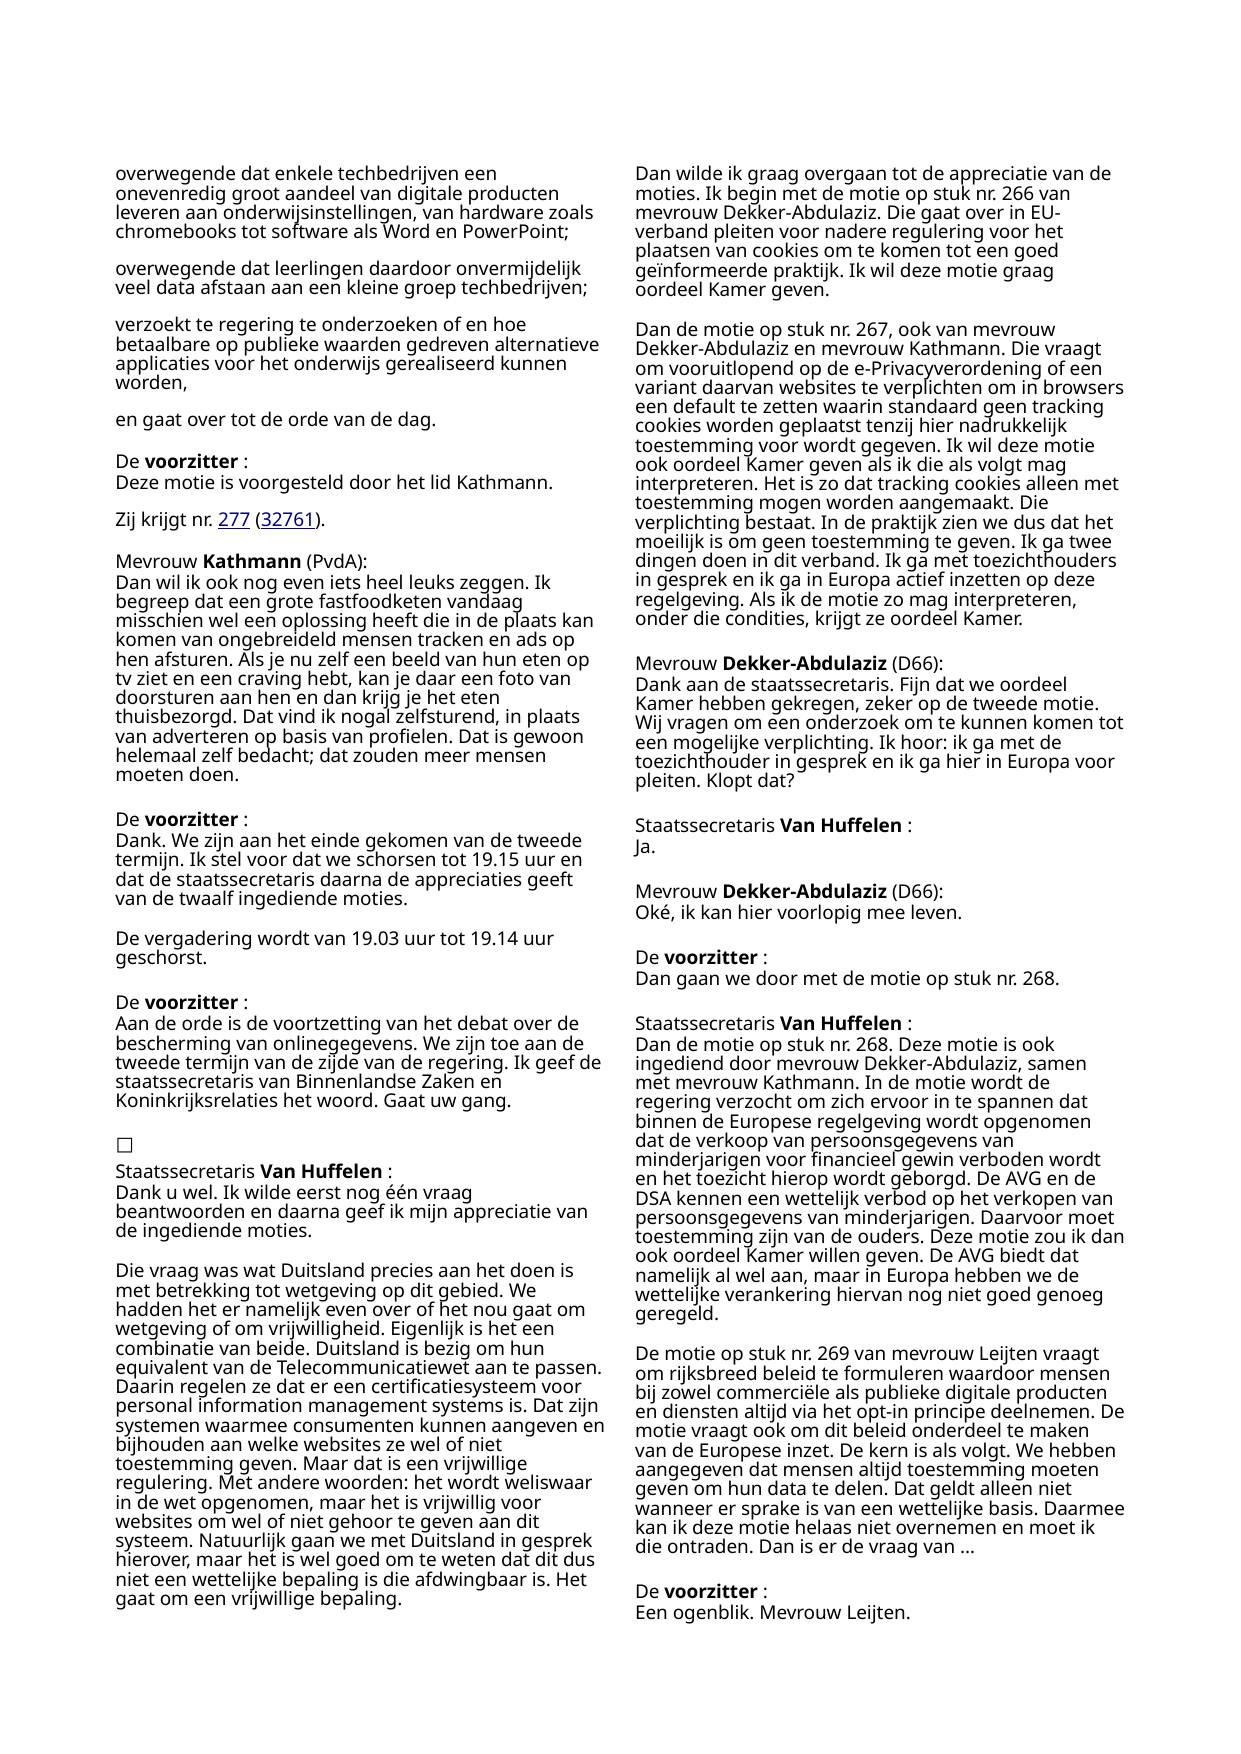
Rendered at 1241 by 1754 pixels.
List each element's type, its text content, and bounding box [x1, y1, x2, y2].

text De voorzitter : [635, 944, 1125, 970]
text Die vraag was wat Duitsland precies aan het doen is met betrekking tot wetgeving op dit gebied. We hadden het er namelijk even over of het nou gaat om wetgeving of om vrijwilligheid. Eigenlijk is het een combinatie van beide. Duitsland is bezig om hun equivalent van de Telecommunicatiewet aan te passen. Daarin regelen ze dat er een certificatiesysteem voor personal information management systems is. Dat zijn systemen waarmee consumenten kunnen aangeven en bijhouden aan welke websites ze wel of niet toestemming geven. Maar dat is een vrijwillige regulering. Met andere woorden: het wordt weliswaar in de wet opgenomen, maar het is vrijwillig voor websites om wel of niet gehoor te geven aan dit systeem. Natuurlijk gaan we met Duitsland in gesprek hierover, maar het is wel goed om te weten dat dit dus niet een wettelijke bepaling is die afdwingbaar is. Het gaat om een vrijwillige bepaling. [115, 1262, 605, 1609]
text Ja. [635, 838, 1125, 857]
text Staatssecretaris Van Huffelen : [635, 1010, 1125, 1036]
text Mevrouw Dekker-Abdulaziz (D66): [635, 878, 1125, 904]
text overwegende dat enkele techbedrijven een onevenredig groot aandeel van digitale producten leveren aan onderwijsinstellingen, van hardware zoals chromebooks tot software als Word en PowerPoint; [115, 165, 605, 242]
text Oké, ik kan hier voorlopig mee leven. [635, 904, 1125, 923]
text De voorzitter : [115, 448, 605, 474]
text De voorzitter : [115, 989, 605, 1015]
text De motie op stuk nr. 269 van mevrouw Leijten vraagt om rijksbreed beleid te formuleren waardoor mensen bij zowel commerciële als publieke digitale producten en diensten altijd via het opt-in principe deelnemen. De motie vraagt ook om dit beleid onderdeel te maken van de Europese inzet. De kern is als volgt. We hebben aangegeven dat mensen altijd toestemming moeten geven om hun data te delen. Dat geldt alleen niet wanneer er sprake is van een wettelijke basis. Daarmee kan ik deze motie helaas niet overnemen en moet ik die ontraden. Dan is er de vraag van … [635, 1345, 1125, 1557]
text Een ogenblik. Mevrouw Leijten. [635, 1604, 1125, 1623]
text Staatssecretaris Van Huffelen : [115, 1158, 605, 1184]
text Dan wilde ik graag overgaan tot de appreciatie van de moties. Ik begin met de motie op stuk nr. 266 van mevrouw Dekker-Abdulaziz. Die gaat over in EU-verband pleiten voor nadere regulering voor het plaatsen van cookies om te komen tot een goed geïnformeerde praktijk. Ik wil deze motie graag oordeel Kamer geven. [635, 165, 1125, 300]
text overwegende dat leerlingen daardoor onvermijdelijk veel data afstaan aan een kleine groep techbedrijven; [115, 260, 605, 299]
text verzoekt te regering te onderzoeken of en hoe betaalbare op publieke waarden gedreven alternatieve applicaties voor het onderwijs gerealiseerd kunnen worden, [115, 316, 605, 393]
text Zij krijgt nr. 277 (32761). [115, 511, 605, 530]
text ⬜ [115, 1132, 605, 1158]
text Dank aan de staatssecretaris. Fijn dat we oordeel Kamer hebben gekregen, zeker op de tweede motie. Wij vragen om een onderzoek om te kunnen komen tot een mogelijke verplichting. Ik hoor: ik ga met de toezichthouder in gesprek en ik ga hier in Europa voor pleiten. Klopt dat? [635, 676, 1125, 791]
text Dan gaan we door met de motie op stuk nr. 268. [635, 970, 1125, 989]
text Dank u wel. Ik wilde eerst nog één vraag beantwoorden en daarna geef ik mijn appreciatie van de ingediende moties. [115, 1184, 605, 1242]
text Dank. We zijn aan het einde gekomen van de tweede termijn. Ik stel voor dat we schorsen tot 19.15 uur en dat de staatssecretaris daarna de appreciaties geeft van de twaalf ingediende moties. [115, 832, 605, 909]
text Dan de motie op stuk nr. 267, ook van mevrouw Dekker-Abdulaziz en mevrouw Kathmann. Die vraagt om vooruitlopend op de e-Privacyverordening of een variant daarvan websites te verplichten om in browsers een default te zetten waarin standaard geen tracking cookies worden geplaatst tenzij hier nadrukkelijk toestemming voor wordt gegeven. Ik wil deze motie ook oordeel Kamer geven als ik die als volgt mag interpreteren. Het is zo dat tracking cookies alleen met toestemming mogen worden aangemaakt. Die verplichting bestaat. In de praktijk zien we dus dat het moeilijk is om geen toestemming te geven. Ik ga twee dingen doen in dit verband. Ik ga met toezichthouders in gesprek en ik ga in Europa actief inzetten op deze regelgeving. Als ik de motie zo mag interpreteren, onder die condities, krijgt ze oordeel Kamer. [635, 321, 1125, 629]
text Mevrouw Dekker-Abdulaziz (D66): [635, 650, 1125, 676]
text De vergadering wordt van 19.03 uur tot 19.14 uur geschorst. [115, 930, 605, 969]
text Dan wil ik ook nog even iets heel leuks zeggen. Ik begreep dat een grote fastfoodketen vandaag misschien wel een oplossing heeft die in de plaats kan komen van ongebreideld mensen tracken en ads op hen afsturen. Als je nu zelf een beeld van hun eten op tv ziet en een craving hebt, kan je daar een foto van doorsturen aan hen en dan krijg je het eten thuisbezorgd. Dat vind ik nogal zelfsturend, in plaats van adverteren op basis van profielen. Dat is gewoon helemaal zelf bedacht; dat zouden meer mensen moeten doen. [115, 574, 605, 786]
text Deze motie is voorgesteld door het lid Kathmann. [115, 474, 605, 493]
text Staatssecretaris Van Huffelen : [635, 812, 1125, 838]
text Aan de orde is de voortzetting van het debat over de bescherming van onlinegegevens. We zijn toe aan de tweede termijn van de zijde van de regering. Ik geef de staatssecretaris van Binnenlandse Zaken en Koninkrijksrelaties het woord. Gaat uw gang. [115, 1015, 605, 1112]
text en gaat over tot de orde van de dag. [115, 411, 605, 430]
text Dan de motie op stuk nr. 268. Deze motie is ook ingediend door mevrouw Dekker-Abdulaziz, samen met mevrouw Kathmann. In de motie wordt de regering verzocht om zich ervoor in te spannen dat binnen de Europese regelgeving wordt opgenomen dat de verkoop van persoonsgegevens van minderjarigen voor financieel gewin verboden wordt en het toezicht hierop wordt geborgd. De AVG en de DSA kennen een wettelijk verbod op het verkopen van persoonsgegevens van minderjarigen. Daarvoor moet toestemming zijn van de ouders. Deze motie zou ik dan ook oordeel Kamer willen geven. De AVG biedt dat namelijk al wel aan, maar in Europa hebben we de wettelijke verankering hiervan nog niet goed genoeg geregeld. [635, 1036, 1125, 1324]
text De voorzitter : [635, 1578, 1125, 1604]
text De voorzitter : [115, 806, 605, 832]
text Mevrouw Kathmann (PvdA): [115, 548, 605, 574]
